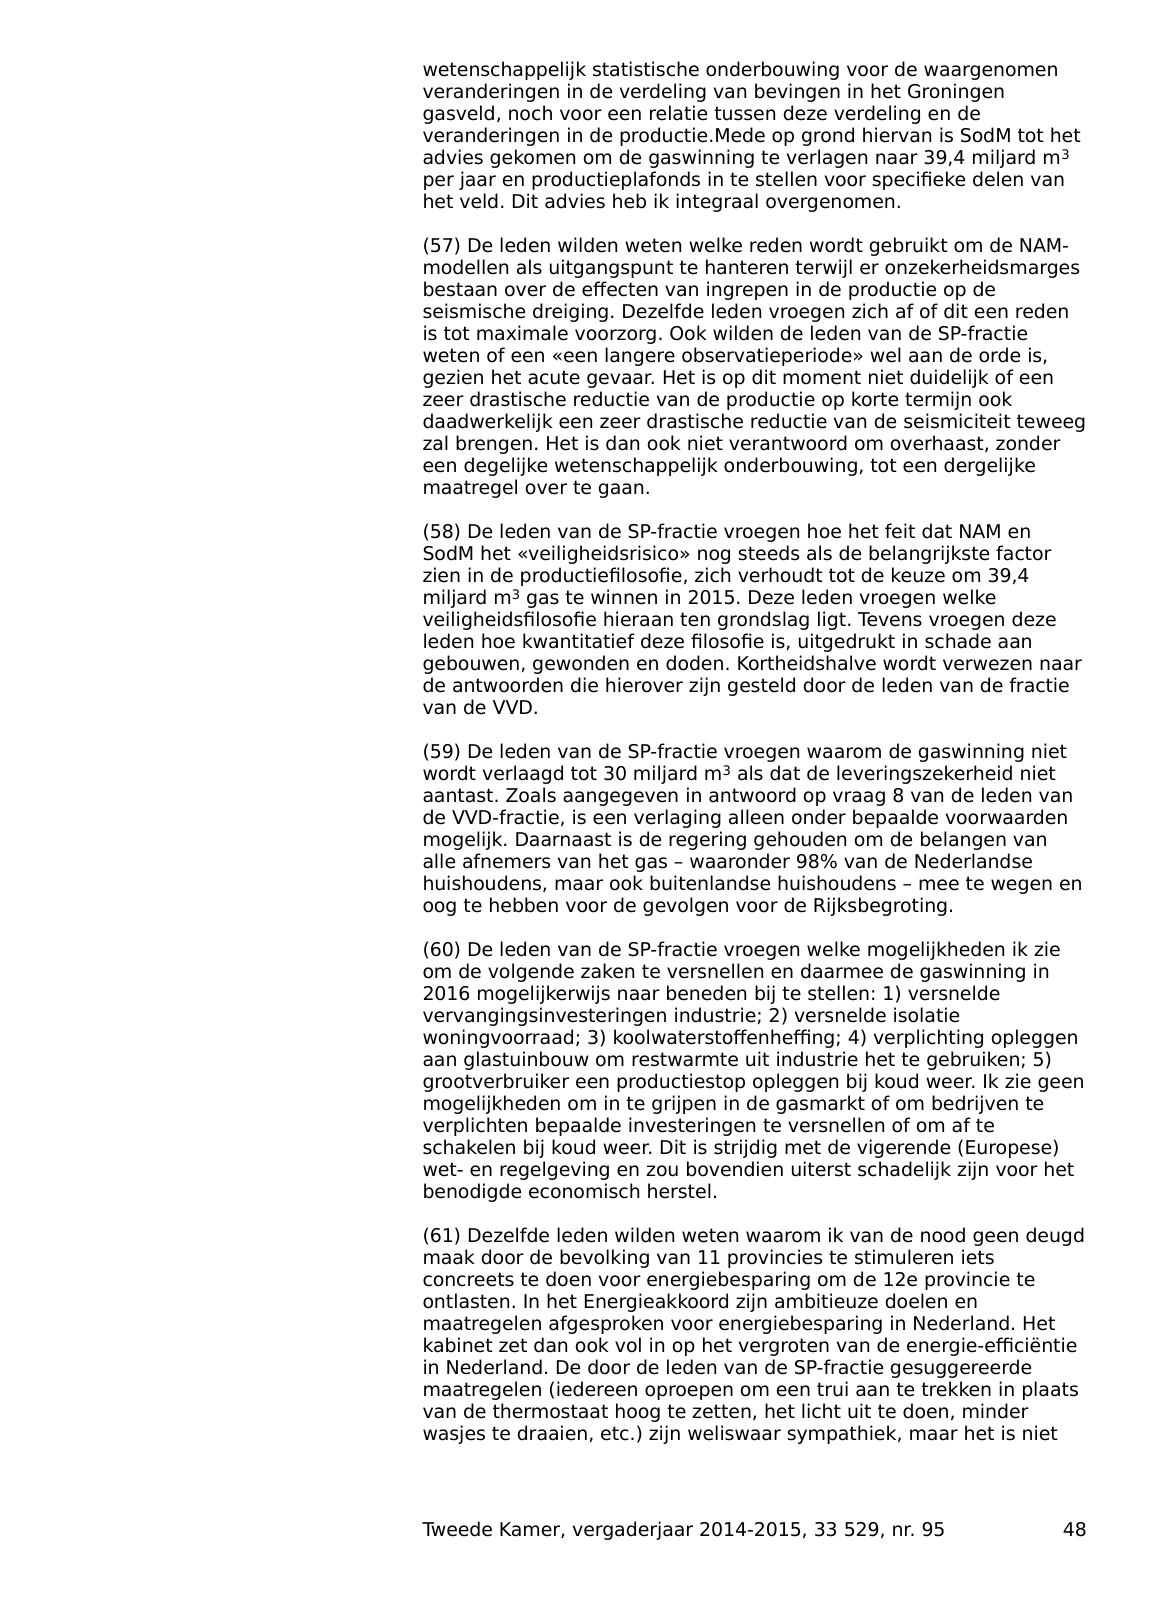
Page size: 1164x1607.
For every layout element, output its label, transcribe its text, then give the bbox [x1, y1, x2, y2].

text wetenschappelijk statistische onderbouwing voor de waargenomen veranderingen in de verdeling van bevingen in het Groningen gasveld, noch voor een relatie tussen deze verdeling en de veranderingen in de productie.Mede op grond hiervan is SodM tot het advies gekomen om de gaswinning te verlagen naar 39,4 miljard m3 per jaar en productieplafonds in te stellen voor specifieke delen van het veld. Dit advies heb ik integraal overgenomen. [422, 59, 1087, 213]
text (57) De leden wilden weten welke reden wordt gebruikt om de NAM-modellen als uitgangspunt te hanteren terwijl er onzekerheidsmarges bestaan over de effecten van ingrepen in de productie op de seismische dreiging. Dezelfde leden vroegen zich af of dit een reden is tot maximale voorzorg. Ook wilden de leden van de SP-fractie weten of een «een langere observatieperiode» wel aan de orde is, gezien het acute gevaar. Het is op dit moment niet duidelijk of een zeer drastische reductie van de productie op korte termijn ook daadwerkelijk een zeer drastische reductie van de seismiciteit teweeg zal brengen. Het is dan ook niet verantwoord om overhaast, zonder een degelijke wetenschappelijk onderbouwing, tot een dergelijke maatregel over te gaan. [422, 235, 1087, 499]
text (58) De leden van de SP-fractie vroegen hoe het feit dat NAM en SodM het «veiligheidsrisico» nog steeds als de belangrijkste factor zien in de productiefilosofie, zich verhoudt tot de keuze om 39,4 miljard m3 gas te winnen in 2015. Deze leden vroegen welke veiligheidsfilosofie hieraan ten grondslag ligt. Tevens vroegen deze leden hoe kwantitatief deze filosofie is, uitgedrukt in schade aan gebouwen, gewonden en doden. Kortheidshalve wordt verwezen naar de antwoorden die hierover zijn gesteld door de leden van de fractie van de VVD. [422, 521, 1087, 719]
text (60) De leden van de SP-fractie vroegen welke mogelijkheden ik zie om de volgende zaken te versnellen en daarmee de gaswinning in 2016 mogelijkerwijs naar beneden bij te stellen: 1) versnelde vervangingsinvesteringen industrie; 2) versnelde isolatie woningvoorraad; 3) koolwaterstoffenheffing; 4) verplichting opleggen aan glastuinbouw om restwarmte uit industrie het te gebruiken; 5) grootverbruiker een productiestop opleggen bij koud weer. Ik zie geen mogelijkheden om in te grijpen in de gasmarkt of om bedrijven te verplichten bepaalde investeringen te versnellen of om af te schakelen bij koud weer. Dit is strijdig met de vigerende (Europese) wet- en regelgeving en zou bovendien uiterst schadelijk zijn voor het benodigde economisch herstel. [422, 939, 1087, 1203]
text (61) Dezelfde leden wilden weten waarom ik van de nood geen deugd maak door de bevolking van 11 provincies te stimuleren iets concreets te doen voor energiebesparing om de 12e provincie te ontlasten. In het Energieakkoord zijn ambitieuze doelen en maatregelen afgesproken voor energiebesparing in Nederland. Het kabinet zet dan ook vol in op het vergroten van de energie-efficiëntie in Nederland. De door de leden van de SP-fractie gesuggereerde maatregelen (iedereen oproepen om een trui aan te trekken in plaats van de thermostaat hoog te zetten, het licht uit te doen, minder wasjes te draaien, etc.) zijn weliswaar sympathiek, maar het is niet [422, 1225, 1087, 1445]
text (59) De leden van de SP-fractie vroegen waarom de gaswinning niet wordt verlaagd tot 30 miljard m3 als dat de leveringszekerheid niet aantast. Zoals aangegeven in antwoord op vraag 8 van de leden van de VVD-fractie, is een verlaging alleen onder bepaalde voorwaarden mogelijk. Daarnaast is de regering gehouden om de belangen van alle afnemers van het gas – waaronder 98% van de Nederlandse huishoudens, maar ook buitenlandse huishoudens – mee te wegen en oog te hebben voor de gevolgen voor de Rijksbegroting. [422, 741, 1087, 917]
